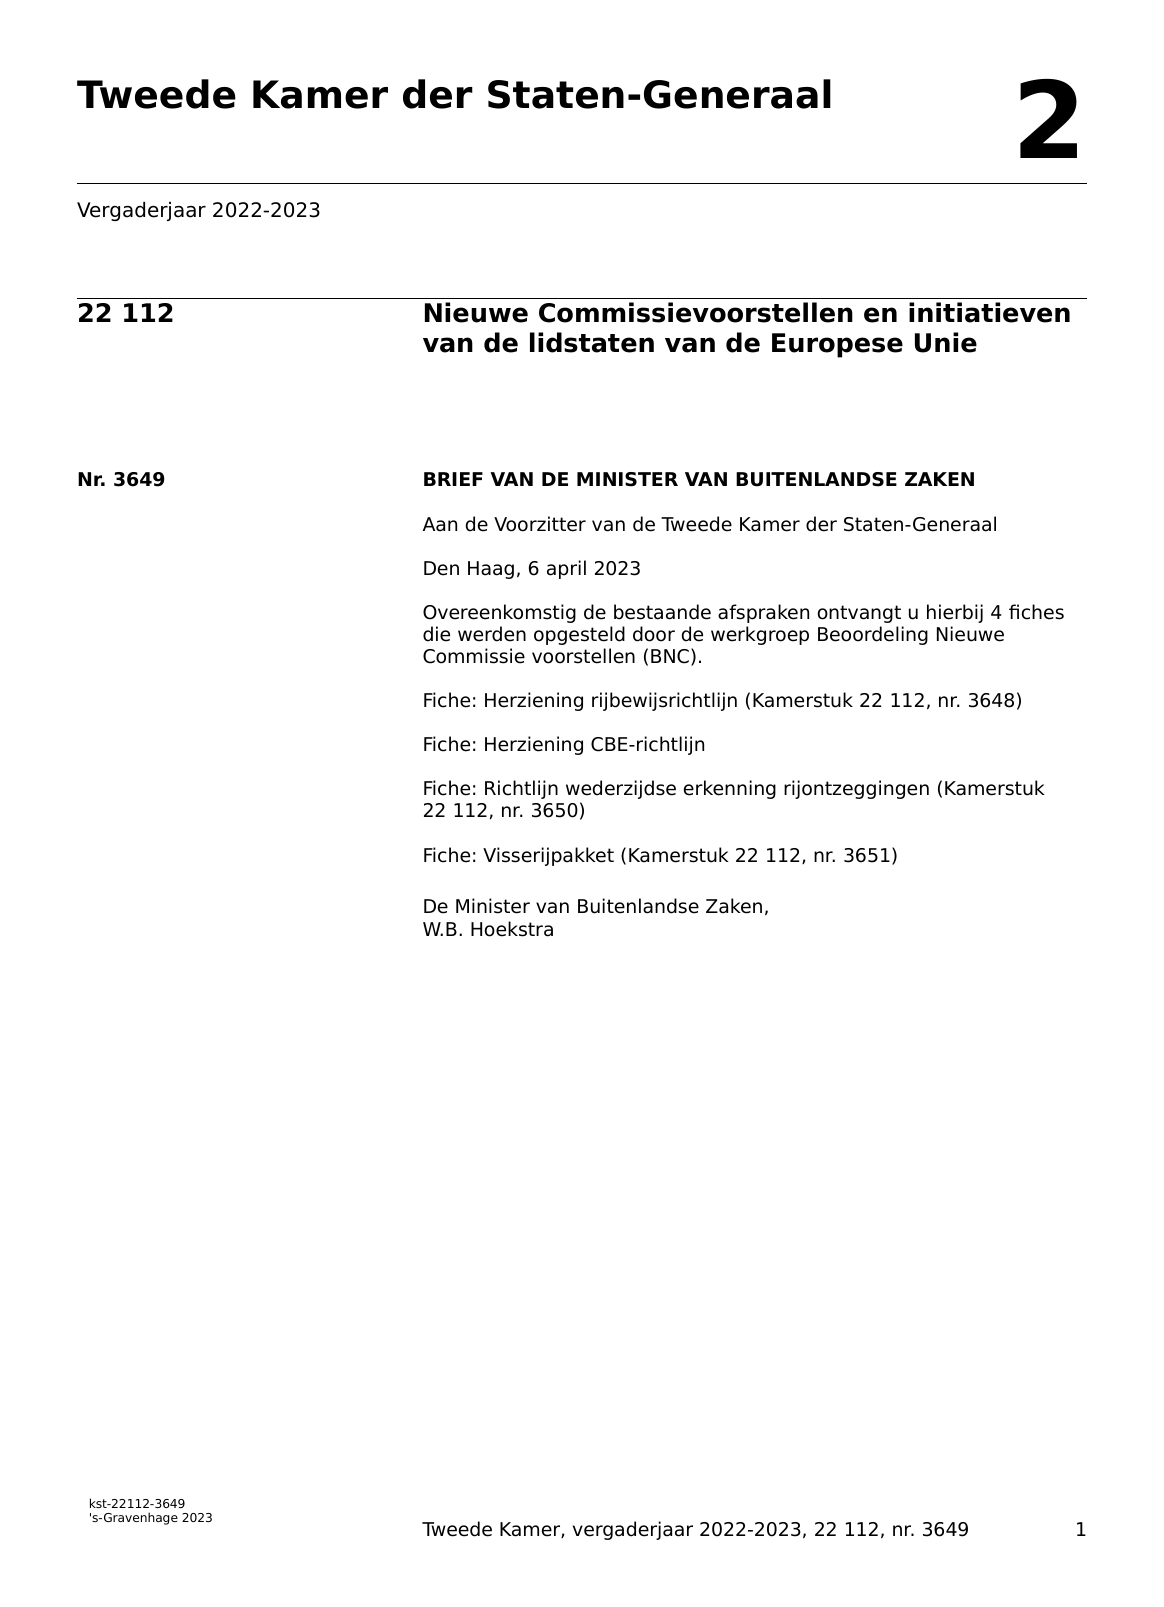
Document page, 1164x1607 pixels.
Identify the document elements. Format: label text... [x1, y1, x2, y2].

subtitle Nr. 3649 BRIEF VAN DE MINISTER VAN BUITENLANDSE ZAKEN [77, 469, 1087, 491]
text Aan de Voorzitter van de Tweede Kamer der Staten-Generaal [422, 513, 1087, 536]
text Fiche: Herziening rijbewijsrichtlijn (Kamerstuk 22 112, nr. 3648) [422, 690, 1087, 712]
text kst-22112-3649 [88, 1497, 323, 1511]
text Fiche: Visserijpakket (Kamerstuk 22 112, nr. 3651) [422, 844, 1087, 866]
table_header 2 [886, 59, 1087, 183]
table_cell Vergaderjaar 2022-2023 [77, 184, 1087, 298]
text De Minister van Buitenlandse Zaken, W.B. Hoekstra [422, 896, 1087, 940]
text Den Haag, 6 april 2023 [422, 558, 1087, 580]
table_header Tweede Kamer der Staten-Generaal [77, 59, 886, 183]
text Fiche: Herziening CBE-richtlijn [422, 734, 1087, 756]
text Fiche: Richtlijn wederzijdse erkenning rijontzeggingen (Kamerstuk 22 112, nr. 3650) [422, 778, 1087, 822]
subtitle 22 112 Nieuwe Commissievoorstellen en initiatieven van de lidstaten van de Europese Unie [77, 299, 1087, 358]
text Overeenkomstig de bestaande afspraken ontvangt u hierbij 4 fiches die werden opgesteld door de werkgroep Beoordeling Nieuwe Commissie voorstellen (BNC). [422, 602, 1087, 668]
text 's-Gravenhage 2023 [88, 1511, 323, 1525]
